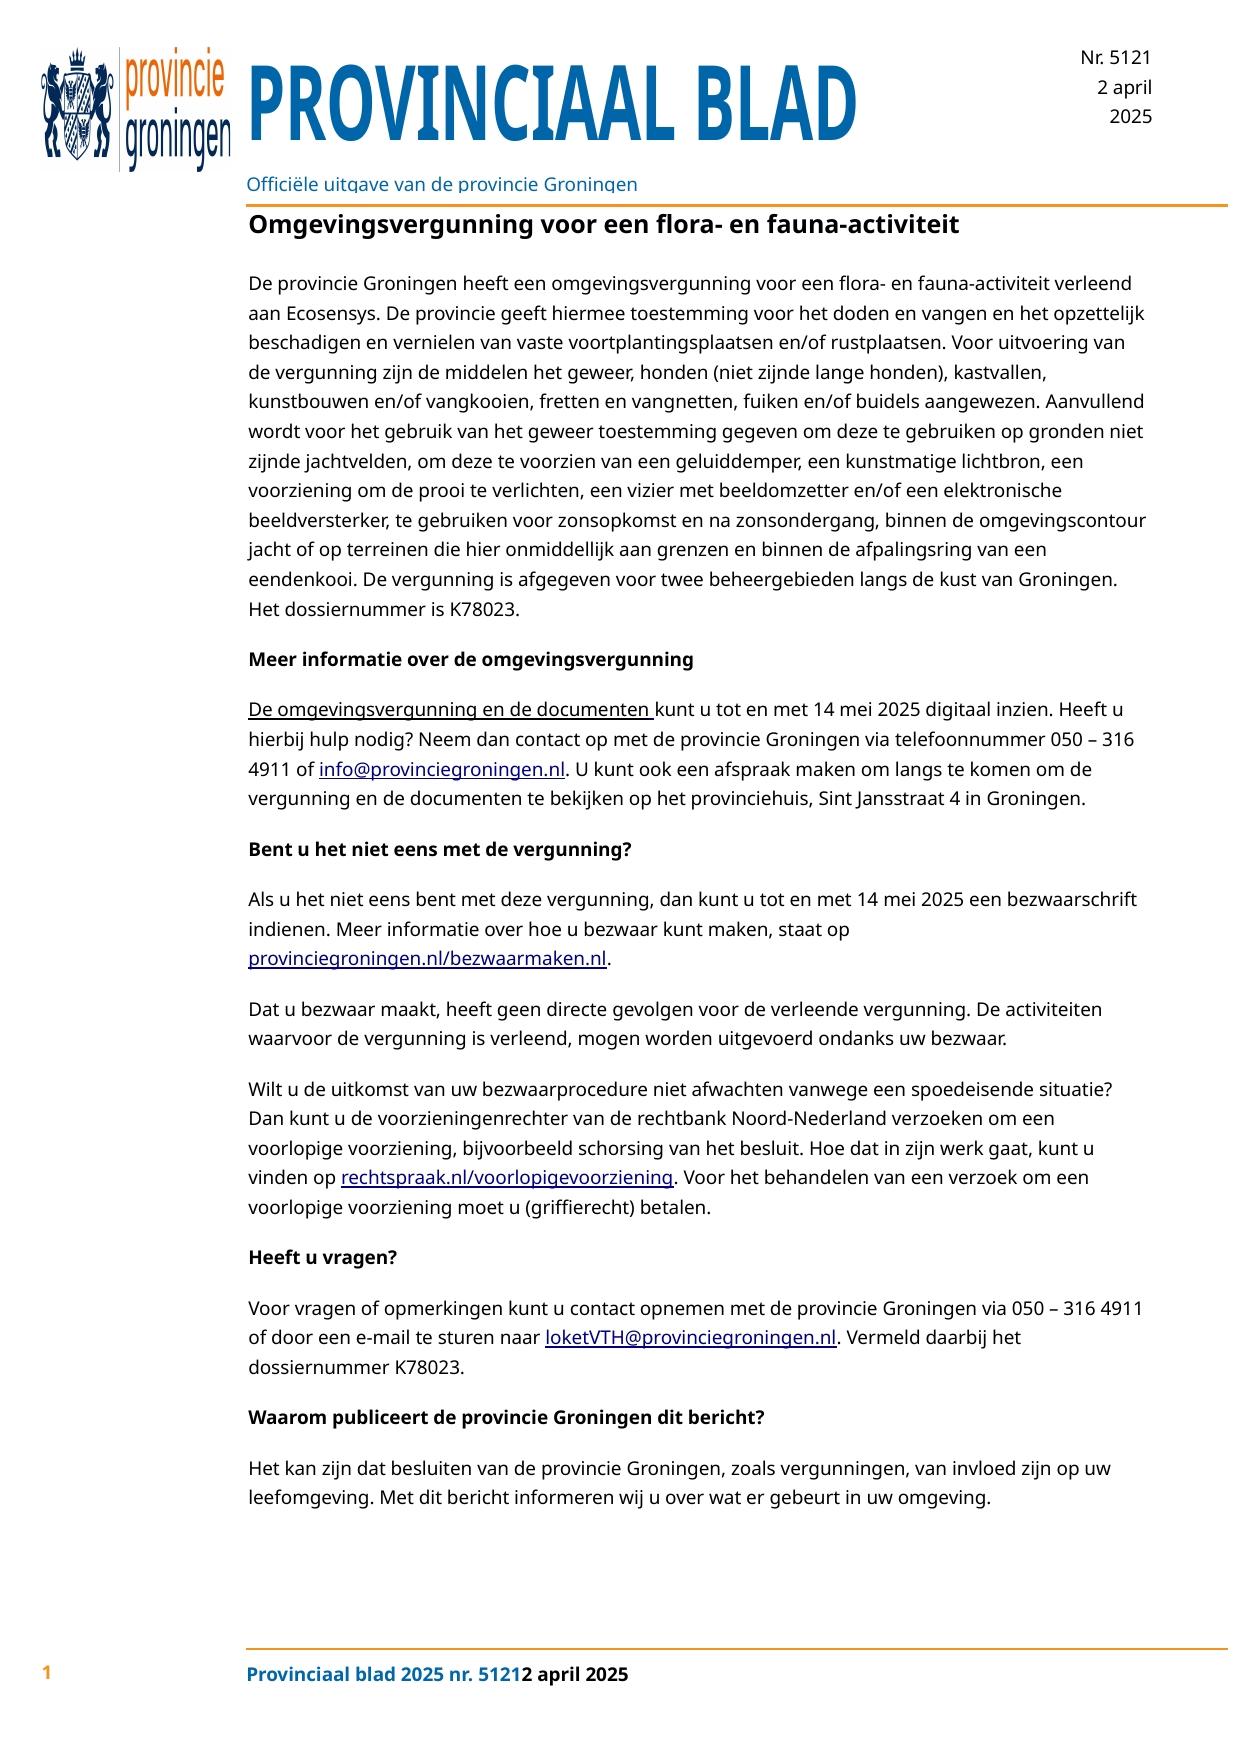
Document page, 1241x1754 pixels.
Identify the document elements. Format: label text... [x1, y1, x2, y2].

text Het kan zijn dat besluiten van de provincie Groningen, zoals vergunningen, van invloed zijn op uw leefomgeving. Met dit bericht informeren wij u over wat er gebeurt in uw omgeving. [248, 1455, 1152, 1510]
text Voor vragen of opmerkingen kunt u contact opnemen met de provincie Groningen via 050 – 316 4911 of door een e-mail te sturen naar loketVTH@provinciegroningen.nl. Vermeld daarbij het dossiernummer K78023. [248, 1295, 1152, 1380]
picture [41, 47, 231, 172]
text De provincie Groningen heeft een omgevingsvergunning voor een flora- en fauna-activiteit verleend aan Ecosensys. De provincie geeft hiermee toestemming voor het doden en vangen en het opzettelijk beschadigen en vernielen van vaste voortplantingsplaatsen en/of rustplaatsen. Voor uitvoering van de vergunning zijn de middelen het geweer, honden (niet zijnde lange honden), kastvallen, kunstbouwen en/of vangkooien, fretten en vangnetten, fuiken en/of buidels aangewezen. Aanvullend wordt voor het gebruik van het geweer toestemming gegeven om deze te gebruiken op gronden niet zijnde jachtvelden, om deze te voorzien van een geluiddemper, een kunstmatige lichtbron, een voorziening om de prooi te verlichten, een vizier met beeldomzetter en/of een elektronische beeldversterker, te gebruiken voor zonsopkomst en na zonsondergang, binnen de omgevingscontour jacht of op terreinen die hier onmiddellijk aan grenzen en binnen de afpalingsring van een eendenkooi. De vergunning is afgegeven voor twee beheergebieden langs de kust van Groningen. Het dossiernummer is K78023. [248, 270, 1152, 621]
text De omgevingsvergunning en de documenten kunt u tot en met 14 mei 2025 digitaal inzien. Heeft u hierbij hulp nodig? Neem dan contact op met de provincie Groningen via telefoonnummer 050 – 316 4911 of info@provinciegroningen.nl. U kunt ook een afspraak maken om langs te komen om de vergunning en de documenten te bekijken op het provinciehuis, Sint Jansstraat 4 in Groningen. [248, 697, 1152, 811]
text Omgevingsvergunning voor een flora- en fauna-activiteit [248, 207, 1152, 241]
text Meer informatie over de omgevingsvergunning [248, 646, 1152, 672]
text Wilt u de uitkomst van uw bezwaarprocedure niet afwachten vanwege een spoedeisende situatie? Dan kunt u de voorzieningenrechter van de rechtbank Noord-Nederland verzoeken om een voorlopige voorziening, bijvoorbeeld schorsing van het besluit. Hoe dat in zijn werk gaat, kunt u vinden op rechtspraak.nl/voorlopigevoorziening. Voor het behandelen van een verzoek om een voorlopige voorziening moet u (griffierecht) betalen. [248, 1076, 1152, 1220]
text Bent u het niet eens met de vergunning? [248, 836, 1152, 861]
text Als u het niet eens bent met deze vergunning, dan kunt u tot en met 14 mei 2025 een bezwaarschrift indienen. Meer informatie over hoe u bezwaar kunt maken, staat op provinciegroningen.nl/bezwaarmaken.nl. [248, 886, 1152, 971]
text Dat u bezwaar maakt, heeft geen directe gevolgen voor de verleende vergunning. De activiteiten waarvoor de vergunning is verleend, mogen worden uitgevoerd ondanks uw bezwaar. [248, 996, 1152, 1051]
text Heeft u vragen? [248, 1244, 1152, 1270]
text Waarom publiceert de provincie Groningen dit bericht? [248, 1404, 1152, 1430]
